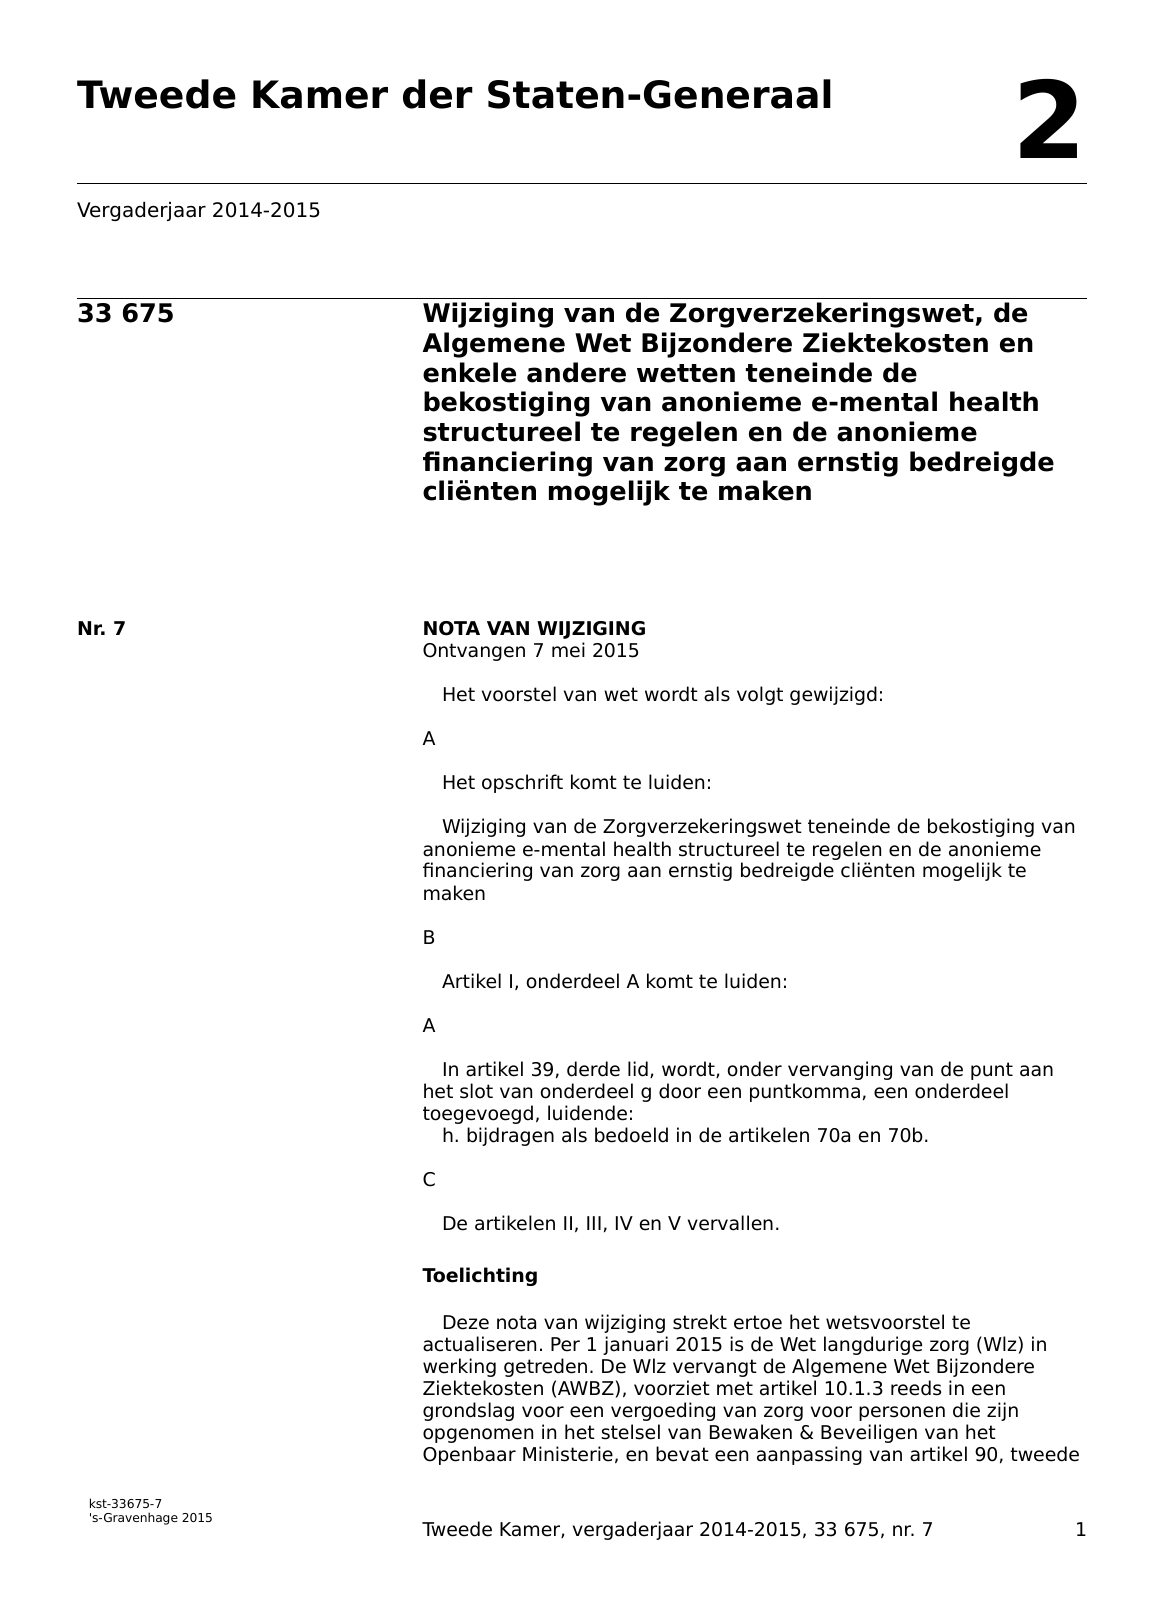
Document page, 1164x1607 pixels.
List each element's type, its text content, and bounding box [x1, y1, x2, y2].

text kst-33675-7 [88, 1497, 323, 1511]
text Artikel I, onderdeel A komt te luiden: [422, 971, 1087, 993]
subtitle B [422, 927, 1087, 948]
text Deze nota van wijziging strekt ertoe het wetsvoorstel te actualiseren. Per 1 januari 2015 is de Wet langdurige zorg (Wlz) in werking getreden. De Wlz vervangt de Algemene Wet Bijzondere Ziektekosten (AWBZ), voorziet met artikel 10.1.3 reeds in een grondslag voor een vergoeding van zorg voor personen die zijn opgenomen in het stelsel van Bewaken & Beveiligen van het Openbaar Ministerie, en bevat een aanpassing van artikel 90, tweede [422, 1312, 1087, 1466]
subtitle Toelichting [422, 1265, 1087, 1287]
subtitle 33 675 Wijziging van de Zorgverzekeringswet, de Algemene Wet Bijzondere Ziektekosten en enkele andere wetten teneinde de bekostiging van anonieme e-mental health structureel te regelen en de anonieme financiering van zorg aan ernstig bedreigde cliënten mogelijk te maken [77, 299, 1087, 507]
subtitle A [422, 728, 1087, 750]
subtitle Nr. 7 NOTA VAN WIJZIGING [77, 618, 1087, 640]
text 's-Gravenhage 2015 [88, 1511, 323, 1525]
text Ontvangen 7 mei 2015 [422, 640, 1087, 662]
table_header Tweede Kamer der Staten-Generaal [77, 59, 886, 183]
text Het opschrift komt te luiden: [422, 772, 1087, 794]
text De artikelen II, III, IV en V vervallen. [422, 1213, 1087, 1235]
subtitle C [422, 1169, 1087, 1191]
table_cell Vergaderjaar 2014-2015 [77, 184, 1087, 298]
subtitle A [422, 1015, 1087, 1037]
text In artikel 39, derde lid, wordt, onder vervanging van de punt aan het slot van onderdeel g door een puntkomma, een onderdeel toegevoegd, luidende: [422, 1059, 1087, 1125]
text Het voorstel van wet wordt als volgt gewijzigd: [422, 684, 1087, 706]
table_header 2 [886, 59, 1087, 183]
text h. bijdragen als bedoeld in de artikelen 70a en 70b. [422, 1125, 1087, 1147]
text Wijziging van de Zorgverzekeringswet teneinde de bekostiging van anonieme e-mental health structureel te regelen en de anonieme financiering van zorg aan ernstig bedreigde cliënten mogelijk te maken [422, 816, 1087, 904]
